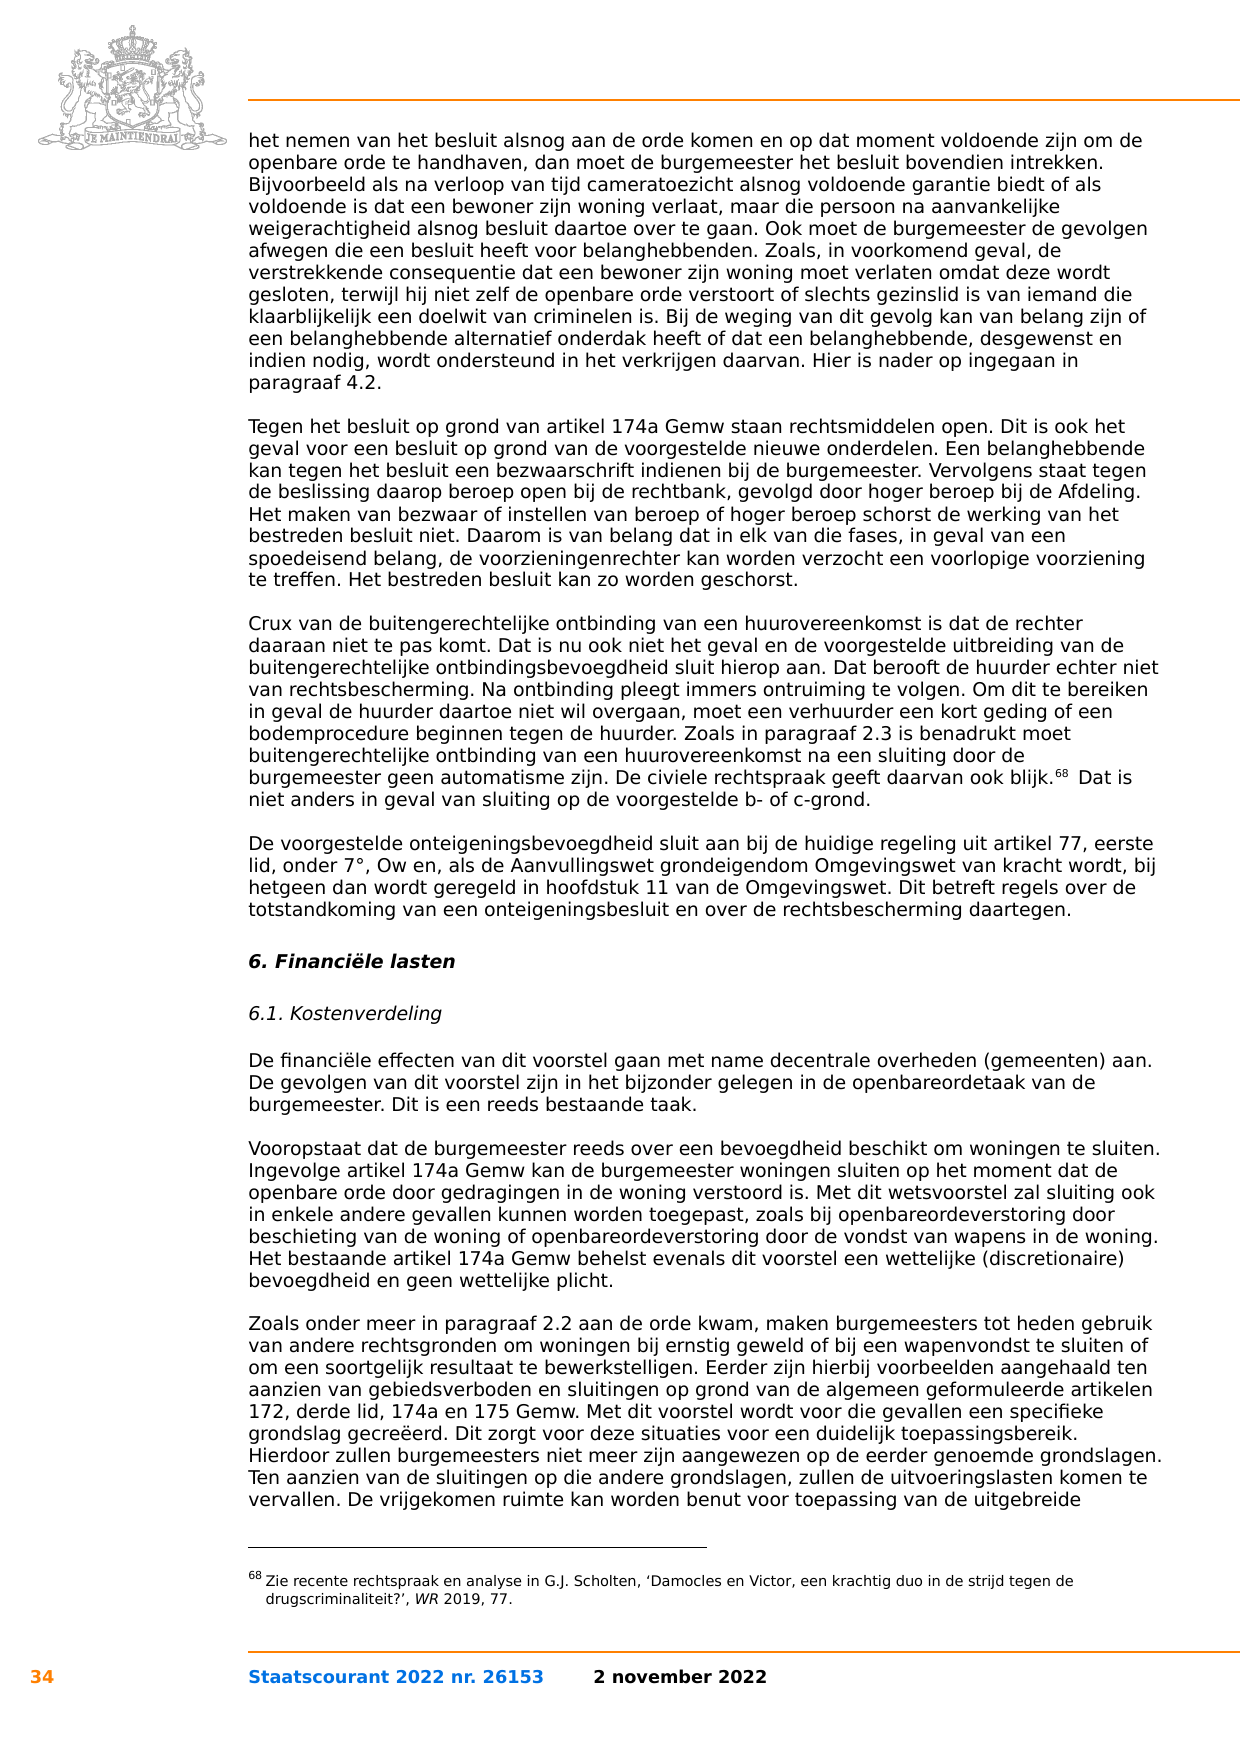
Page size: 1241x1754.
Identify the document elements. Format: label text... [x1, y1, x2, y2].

text het nemen van het besluit alsnog aan de orde komen en op dat moment voldoende zijn om de openbare orde te handhaven, dan moet de burgemeester het besluit bovendien intrekken. Bijvoorbeeld als na verloop van tijd cameratoezicht alsnog voldoende garantie biedt of als voldoende is dat een bewoner zijn woning verlaat, maar die persoon na aanvankelijke weigerachtigheid alsnog besluit daartoe over te gaan. Ook moet de burgemeester de gevolgen afwegen die een besluit heeft voor belanghebbenden. Zoals, in voorkomend geval, de verstrekkende consequentie dat een bewoner zijn woning moet verlaten omdat deze wordt gesloten, terwijl hij niet zelf de openbare orde verstoort of slechts gezinslid is van iemand die klaarblijkelijk een doelwit van criminelen is. Bij de weging van dit gevolg kan van belang zijn of een belanghebbende alternatief onderdak heeft of dat een belanghebbende, desgewenst en indien nodig, wordt ondersteund in het verkrijgen daarvan. Hier is nader op ingegaan in paragraaf 4.2. [248, 130, 1163, 394]
text Crux van de buitengerechtelijke ontbinding van een huurovereenkomst is dat de rechter daaraan niet te pas komt. Dat is nu ook niet het geval en de voorgestelde uitbreiding van de buitengerechtelijke ontbindingsbevoegdheid sluit hierop aan. Dat berooft de huurder echter niet van rechtsbescherming. Na ontbinding pleegt immers ontruiming te volgen. Om dit te bereiken in geval de huurder daartoe niet wil overgaan, moet een verhuurder een kort geding of een bodemprocedure beginnen tegen de huurder. Zoals in paragraaf 2.3 is benadrukt moet buitengerechtelijke ontbinding van een huurovereenkomst na een sluiting door de burgemeester geen automatisme zijn. De civiele rechtspraak geeft daarvan ook blijk. Dat is niet anders in geval van sluiting op de voorgestelde b- of c-grond. [248, 613, 1163, 811]
subtitle 6. Financiële lasten [248, 951, 1163, 973]
text Tegen het besluit op grond van artikel 174a Gemw staan rechtsmiddelen open. Dit is ook het geval voor een besluit op grond van de voorgestelde nieuwe onderdelen. Een belanghebbende kan tegen het besluit een bezwaarschrift indienen bij de burgemeester. Vervolgens staat tegen de beslissing daarop beroep open bij de rechtbank, gevolgd door hoger beroep bij de Afdeling. Het maken van bezwaar of instellen van beroep of hoger beroep schorst de werking van het bestreden besluit niet. Daarom is van belang dat in elk van die fases, in geval van een spoedeisend belang, de voorzieningenrechter kan worden verzocht een voorlopige voorziening te treffen. Het bestreden besluit kan zo worden geschorst. [248, 416, 1163, 591]
text Zoals onder meer in paragraaf 2.2 aan de orde kwam, maken burgemeesters tot heden gebruik van andere rechtsgronden om woningen bij ernstig geweld of bij een wapenvondst te sluiten of om een soortgelijk resultaat te bewerkstelligen. Eerder zijn hierbij voorbeelden aangehaald ten aanzien van gebiedsverboden en sluitingen op grond van de algemeen geformuleerde artikelen 172, derde lid, 174a en 175 Gemw. Met dit voorstel wordt voor die gevallen een specifieke grondslag gecreëerd. Dit zorgt voor deze situaties voor een duidelijk toepassingsbereik. Hierdoor zullen burgemeesters niet meer zijn aangewezen op de eerder genoemde grondslagen. Ten aanzien van de sluitingen op die andere grondslagen, zullen de uitvoeringslasten komen te vervallen. De vrijgekomen ruimte kan worden benut voor toepassing van de uitgebreide [248, 1313, 1163, 1511]
text Zie recente rechtspraak en analyse in G.J. Scholten, ‘Damocles en Victor, een krachtig duo in de strijd tegen de drugscriminaliteit?’, WR 2019, 77. [248, 1569, 1163, 1608]
text De financiële effecten van dit voorstel gaan met name decentrale overheden (gemeenten) aan. De gevolgen van dit voorstel zijn in het bijzonder gelegen in de openbareordetaak van de burgemeester. Dit is een reeds bestaande taak. [248, 1050, 1163, 1116]
text Vooropstaat dat de burgemeester reeds over een bevoegdheid beschikt om woningen te sluiten. Ingevolge artikel 174a Gemw kan de burgemeester woningen sluiten op het moment dat de openbare orde door gedragingen in de woning verstoord is. Met dit wetsvoorstel zal sluiting ook in enkele andere gevallen kunnen worden toegepast, zoals bij openbareordeverstoring door beschieting van de woning of openbareordeverstoring door de vondst van wapens in de woning. Het bestaande artikel 174a Gemw behelst evenals dit voorstel een wettelijke (discretionaire) bevoegdheid en geen wettelijke plicht. [248, 1138, 1163, 1291]
picture [38, 25, 227, 150]
subtitle 6.1. Kostenverdeling [248, 1003, 1163, 1025]
text De voorgestelde onteigeningsbevoegdheid sluit aan bij de huidige regeling uit artikel 77, eerste lid, onder 7°, Ow en, als de Aanvullingswet grondeigendom Omgevingswet van kracht wordt, bij hetgeen dan wordt geregeld in hoofdstuk 11 van de Omgevingswet. Dit betreft regels over de totstandkoming van een onteigeningsbesluit en over de rechtsbescherming daartegen. [248, 833, 1163, 921]
